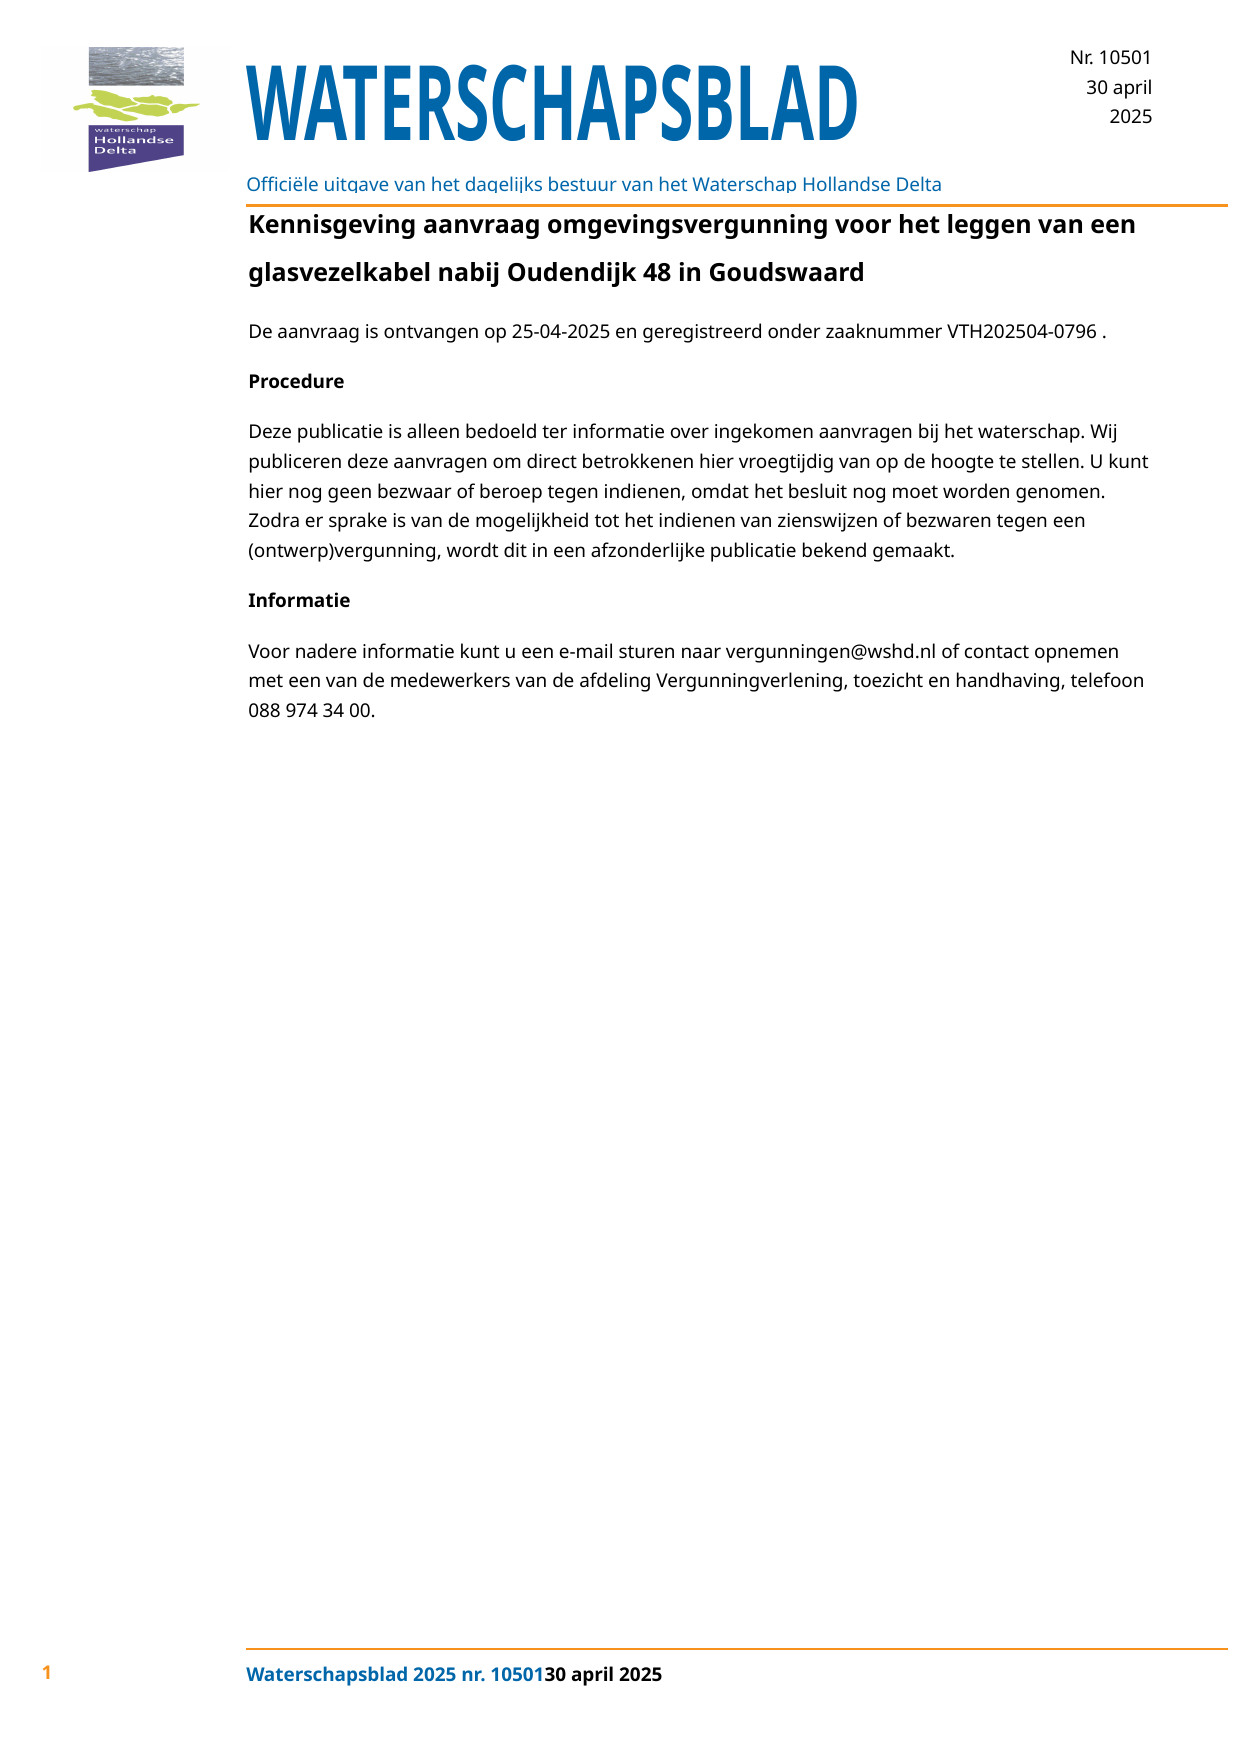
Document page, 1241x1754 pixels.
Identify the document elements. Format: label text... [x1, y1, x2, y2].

text Voor nadere informatie kunt u een e-mail sturen naar vergunningen@wshd.nl of contact opnemen met een van de medewerkers van de afdeling Vergunningverlening, toezicht en handhaving, telefoon 088 974 34 00. [248, 638, 1152, 723]
text Procedure [248, 368, 1152, 394]
text Informatie [248, 587, 1152, 613]
text Kennisgeving aanvraag omgevingsvergunning voor het leggen van een glasvezelkabel nabij Oudendijk 48 in Goudswaard [248, 207, 1152, 288]
picture [41, 47, 231, 172]
text De aanvraag is ontvangen op 25-04-2025 en geregistreerd onder zaaknummer VTH202504-0796 . [248, 318, 1152, 344]
text Deze publicatie is alleen bedoeld ter informatie over ingekomen aanvragen bij het waterschap. Wij publiceren deze aanvragen om direct betrokkenen hier vroegtijdig van op de hoogte te stellen. U kunt hier nog geen bezwaar of beroep tegen indienen, omdat het besluit nog moet worden genomen. Zodra er sprake is van de mogelijkheid tot het indienen van zienswijzen of bezwaren tegen een (ontwerp)vergunning, wordt dit in een afzonderlijke publicatie bekend gemaakt. [248, 419, 1152, 563]
